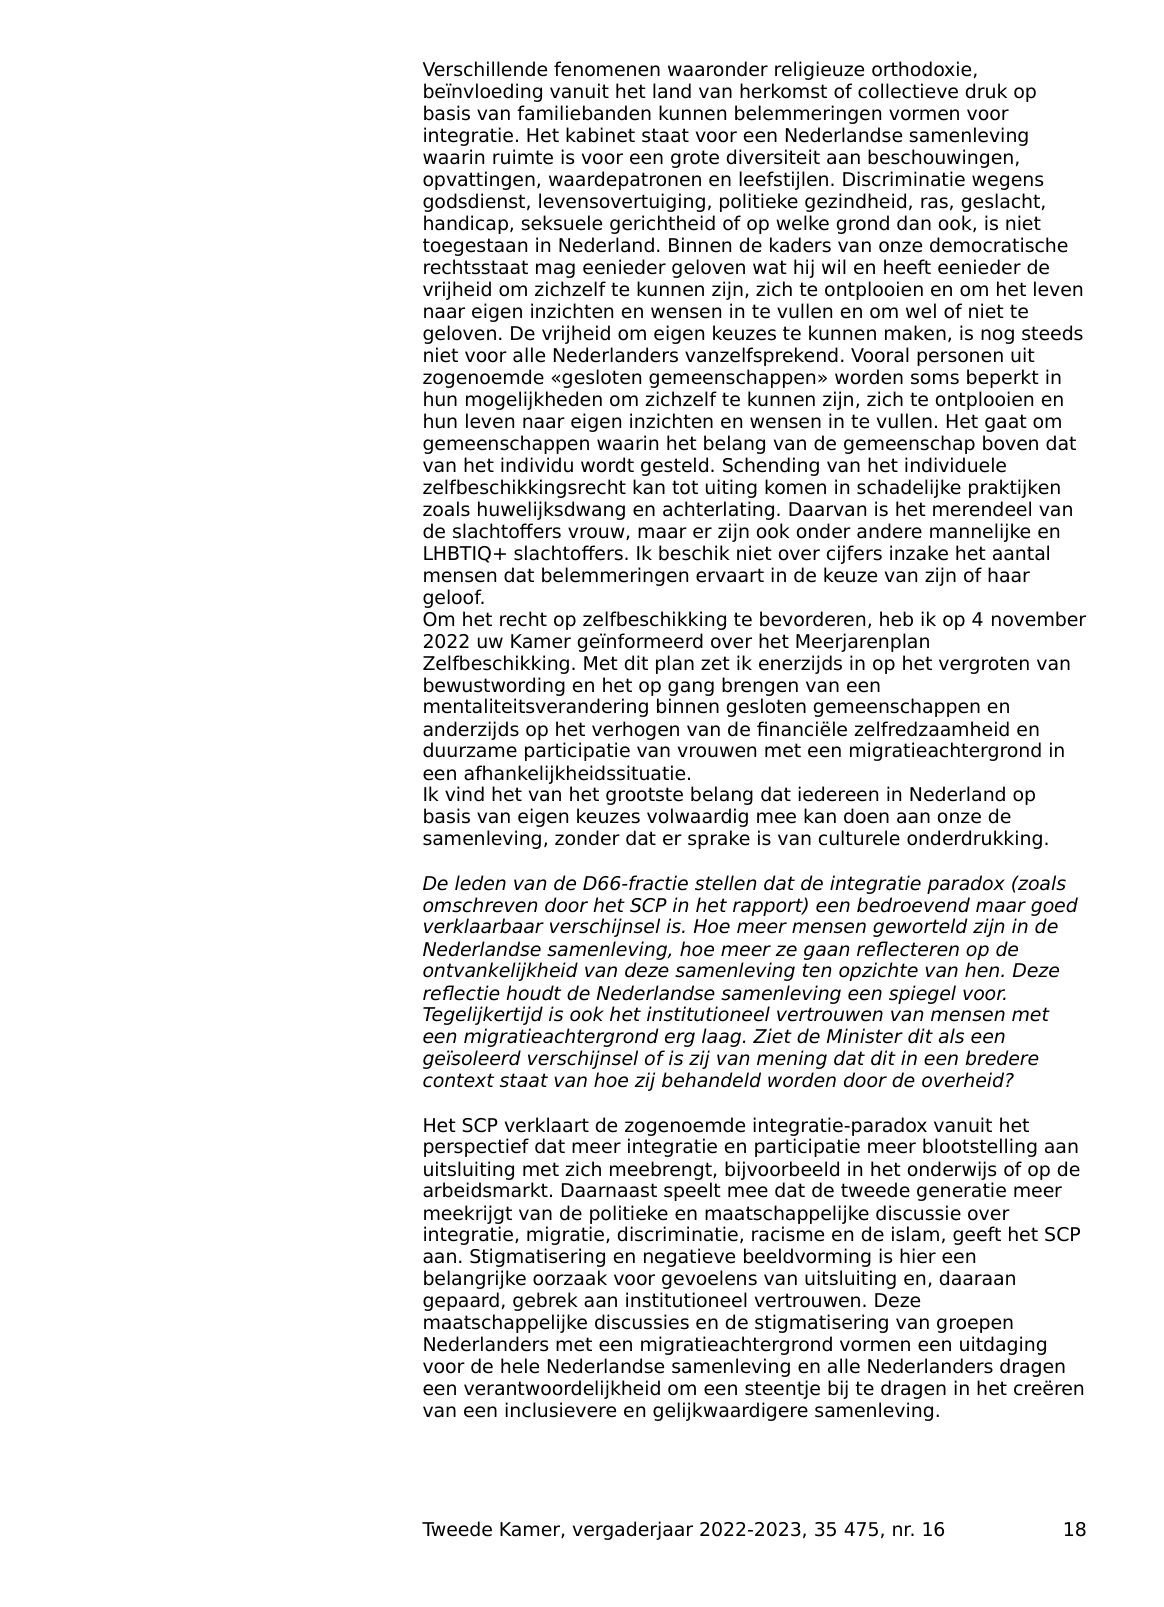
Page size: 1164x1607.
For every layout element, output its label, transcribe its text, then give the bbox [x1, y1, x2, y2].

text De leden van de D66-fractie stellen dat de integratie paradox (zoals omschreven door het SCP in het rapport) een bedroevend maar goed verklaarbaar verschijnsel is. Hoe meer mensen geworteld zijn in de Nederlandse samenleving, hoe meer ze gaan reflecteren op de ontvankelijkheid van deze samenleving ten opzichte van hen. Deze reflectie houdt de Nederlandse samenleving een spiegel voor. Tegelijkertijd is ook het institutioneel vertrouwen van mensen met een migratieachtergrond erg laag. Ziet de Minister dit als een geïsoleerd verschijnsel of is zij van mening dat dit in een bredere context staat van hoe zij behandeld worden door de overheid? [422, 872, 1087, 1092]
text Het SCP verklaart de zogenoemde integratie-paradox vanuit het perspectief dat meer integratie en participatie meer blootstelling aan uitsluiting met zich meebrengt, bijvoorbeeld in het onderwijs of op de arbeidsmarkt. Daarnaast speelt mee dat de tweede generatie meer meekrijgt van de politieke en maatschappelijke discussie over integratie, migratie, discriminatie, racisme en de islam, geeft het SCP aan. Stigmatisering en negatieve beeldvorming is hier een belangrijke oorzaak voor gevoelens van uitsluiting en, daaraan gepaard, gebrek aan institutioneel vertrouwen. Deze maatschappelijke discussies en de stigmatisering van groepen Nederlanders met een migratieachtergrond vormen een uitdaging voor de hele Nederlandse samenleving en alle Nederlanders dragen een verantwoordelijkheid om een steentje bij te dragen in het creëren van een inclusievere en gelijkwaardigere samenleving. [422, 1114, 1087, 1422]
text Verschillende fenomenen waaronder religieuze orthodoxie, beïnvloeding vanuit het land van herkomst of collectieve druk op basis van familiebanden kunnen belemmeringen vormen voor integratie. Het kabinet staat voor een Nederlandse samenleving waarin ruimte is voor een grote diversiteit aan beschouwingen, opvattingen, waardepatronen en leefstijlen. Discriminatie wegens godsdienst, levensovertuiging, politieke gezindheid, ras, geslacht, handicap, seksuele gerichtheid of op welke grond dan ook, is niet toegestaan in Nederland. Binnen de kaders van onze democratische rechtsstaat mag eenieder geloven wat hij wil en heeft eenieder de vrijheid om zichzelf te kunnen zijn, zich te ontplooien en om het leven naar eigen inzichten en wensen in te vullen en om wel of niet te geloven. De vrijheid om eigen keuzes te kunnen maken, is nog steeds niet voor alle Nederlanders vanzelfsprekend. Vooral personen uit zogenoemde «gesloten gemeenschappen» worden soms beperkt in hun mogelijkheden om zichzelf te kunnen zijn, zich te ontplooien en hun leven naar eigen inzichten en wensen in te vullen. Het gaat om gemeenschappen waarin het belang van de gemeenschap boven dat van het individu wordt gesteld. Schending van het individuele zelfbeschikkingsrecht kan tot uiting komen in schadelijke praktijken zoals huwelijksdwang en achterlating. Daarvan is het merendeel van de slachtoffers vrouw, maar er zijn ook onder andere mannelijke en LHBTIQ+ slachtoffers. Ik beschik niet over cijfers inzake het aantal mensen dat belemmeringen ervaart in de keuze van zijn of haar geloof. [422, 59, 1087, 608]
text Ik vind het van het grootste belang dat iedereen in Nederland op basis van eigen keuzes volwaardig mee kan doen aan onze de samenleving, zonder dat er sprake is van culturele onderdrukking. [422, 784, 1087, 850]
text Om het recht op zelfbeschikking te bevorderen, heb ik op 4 november 2022 uw Kamer geïnformeerd over het Meerjarenplan Zelfbeschikking. Met dit plan zet ik enerzijds in op het vergroten van bewustwording en het op gang brengen van een mentaliteitsverandering binnen gesloten gemeenschappen en anderzijds op het verhogen van de financiële zelfredzaamheid en duurzame participatie van vrouwen met een migratieachtergrond in een afhankelijkheidssituatie. [422, 608, 1087, 784]
